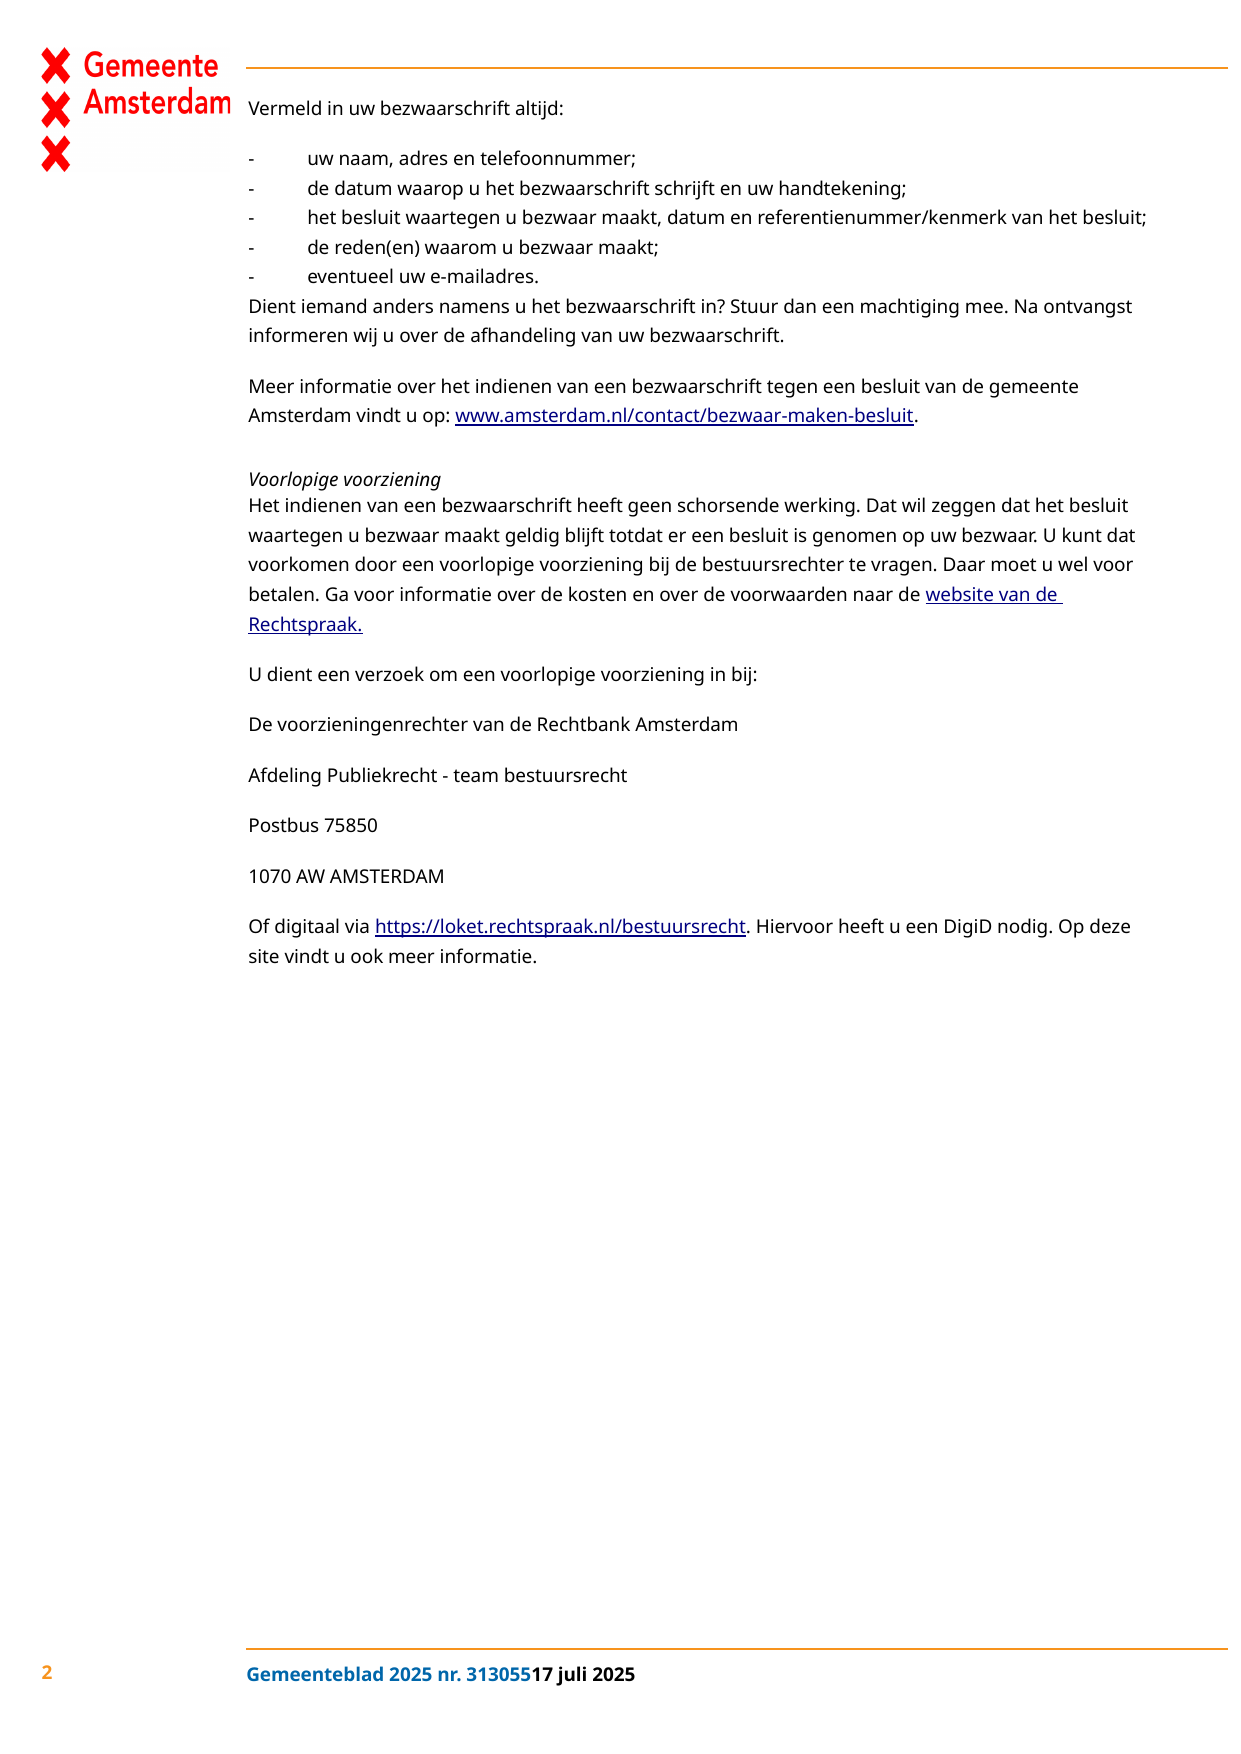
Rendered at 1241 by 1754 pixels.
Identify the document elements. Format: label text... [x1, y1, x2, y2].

text Vermeld in uw bezwaarschrift altijd: [248, 95, 1152, 121]
text De voorzieningenrechter van de Rechtbank Amsterdam [248, 712, 1152, 737]
picture [41, 47, 231, 172]
list de datum waarop u het bezwaarschrift schrijft en uw handtekening; [248, 175, 1152, 201]
text Postbus 75850 [248, 812, 1152, 838]
text Voorlopige voorziening [248, 467, 1152, 492]
text 1070 AW AMSTERDAM [248, 863, 1152, 888]
list uw naam, adres en telefoonnummer; [248, 145, 1152, 171]
text Afdeling Publiekrecht - team bestuursrecht [248, 762, 1152, 788]
text Meer informatie over het indienen van een bezwaarschrift tegen een besluit van de gemeente Amsterdam vindt u op: www.amsterdam.nl/contact/bezwaar-maken-besluit. [248, 373, 1152, 428]
text U dient een verzoek om een voorlopige voorziening in bij: [248, 661, 1152, 687]
text Het indienen van een bezwaarschrift heeft geen schorsende werking. Dat wil zeggen dat het besluit waartegen u bezwaar maakt geldig blijft totdat er een besluit is genomen op uw bezwaar. U kunt dat voorkomen door een voorlopige voorziening bij de bestuursrechter te vragen. Daar moet u wel voor betalen. Ga voor informatie over de kosten en over de voorwaarden naar de website van de Rechtspraak. [248, 492, 1152, 636]
text Dient iemand anders namens u het bezwaarschrift in? Stuur dan een machtiging mee. Na ontvangst informeren wij u over de afhandeling van uw bezwaarschrift. [248, 293, 1152, 348]
list het besluit waartegen u bezwaar maakt, datum en referentienummer/kenmerk van het besluit; [248, 204, 1152, 230]
text Of digitaal via https://loket.rechtspraak.nl/bestuursrecht. Hiervoor heeft u een DigiD nodig. Op deze site vindt u ook meer informatie. [248, 913, 1152, 968]
list eventueel uw e-mailadres. [248, 263, 1152, 289]
list de reden(en) waarom u bezwaar maakt; [248, 234, 1152, 260]
